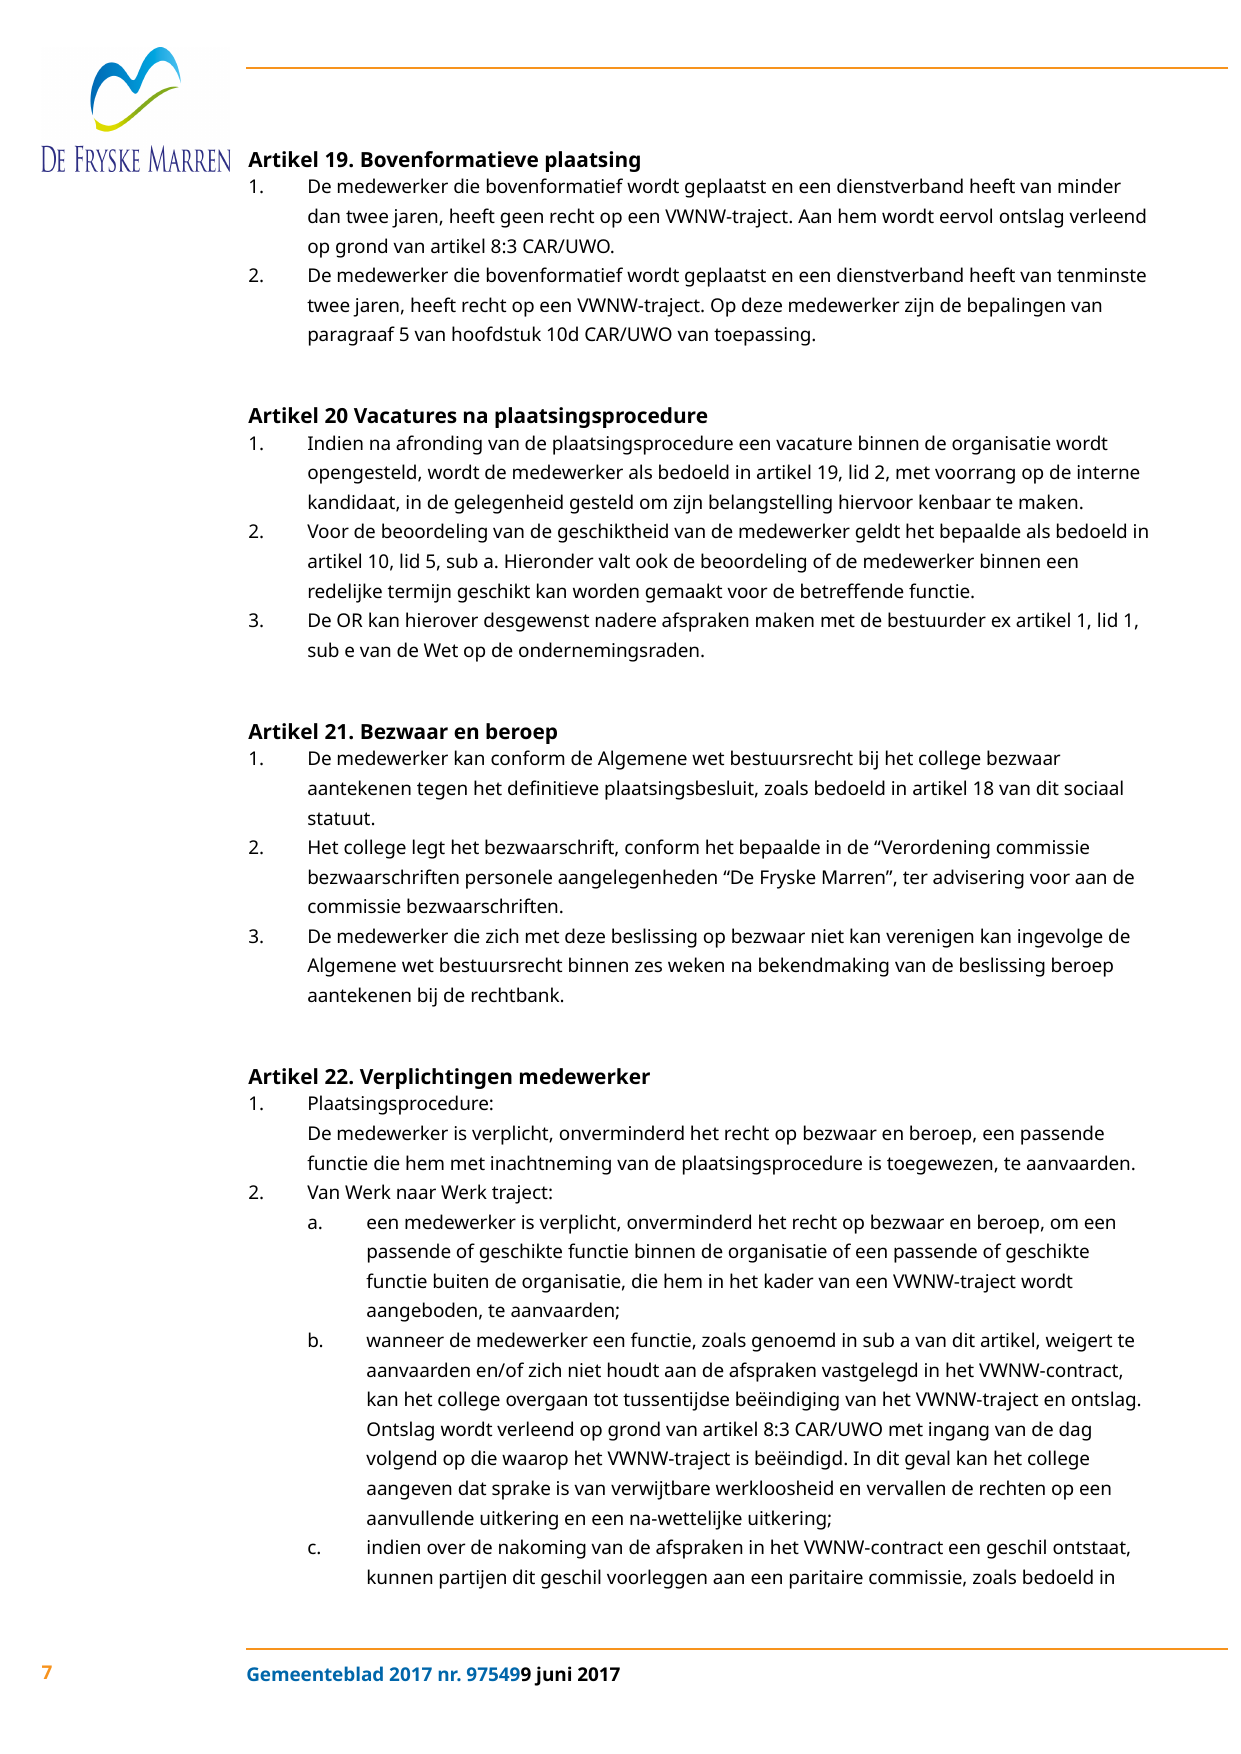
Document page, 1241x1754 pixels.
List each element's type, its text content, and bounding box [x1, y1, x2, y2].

list Indien na afronding van de plaatsingsprocedure een vacature binnen de organisatie wordt opengesteld, wordt de medewerker als bedoeld in artikel 19, lid 2, met voorrang op de interne kandidaat, in de gelegenheid gesteld om zijn belangstelling hiervoor kenbaar te maken. [248, 430, 1152, 515]
list Voor de beoordeling van de geschiktheid van de medewerker geldt het bepaalde als bedoeld in artikel 10, lid 5, sub a. Hieronder valt ook de beoordeling of de medewerker binnen een redelijke termijn geschikt kan worden gemaakt voor de betreffende functie. [248, 519, 1152, 604]
picture [41, 47, 231, 172]
list De OR kan hierover desgewenst nadere afspraken maken met de bestuurder ex artikel 1, lid 1, sub e van de Wet op de ondernemingsraden. [248, 607, 1152, 663]
list Van Werk naar Werk traject: [248, 1179, 1152, 1205]
list een medewerker is verplicht, onverminderd het recht op bezwaar en beroep, om een passende of geschikte functie binnen de organisatie of een passende of geschikte functie buiten de organisatie, die hem in het kader van een VWNW-traject wordt aangeboden, te aanvaarden; [307, 1209, 1152, 1323]
list De medewerker die bovenformatief wordt geplaatst en een dienstverband heeft van minder dan twee jaren, heeft geen recht op een VWNW-traject. Aan hem wordt eervol ontslag verleend op grond van artikel 8:3 CAR/UWO. [248, 174, 1152, 258]
list indien over de nakoming van de afspraken in het VWNW-contract een geschil ontstaat, kunnen partijen dit geschil voorleggen aan een paritaire commissie, zoals bedoeld in [307, 1534, 1152, 1590]
list Plaatsingsprocedure: [248, 1091, 1152, 1116]
text Artikel 19. Bovenformatieve plaatsing [248, 145, 1152, 174]
list De medewerker kan conform de Algemene wet bestuursrecht bij het college bezwaar aantekenen tegen het definitieve plaatsingsbesluit, zoals bedoeld in artikel 18 van dit sociaal statuut. [248, 746, 1152, 830]
text Artikel 21. Bezwaar en beroep [248, 717, 1152, 746]
text Artikel 20 Vacatures na plaatsingsprocedure [248, 402, 1152, 430]
list De medewerker is verplicht, onverminderd het recht op bezwaar en beroep, een passende functie die hem met inachtneming van de plaatsingsprocedure is toegewezen, te aanvaarden. [248, 1120, 1152, 1176]
text Artikel 22. Verplichtingen medewerker [248, 1062, 1152, 1091]
list wanneer de medewerker een functie, zoals genoemd in sub a van dit artikel, weigert te aanvaarden en/of zich niet houdt aan de afspraken vastgelegd in het VWNW-contract, kan het college overgaan tot tussentijdse beëindiging van het VWNW-traject en ontslag. Ontslag wordt verleend op grond van artikel 8:3 CAR/UWO met ingang van de dag volgend op die waarop het VWNW-traject is beëindigd. In dit geval kan het college aangeven dat sprake is van verwijtbare werkloosheid en vervallen de rechten op een aanvullende uitkering en een na-wettelijke uitkering; [307, 1327, 1152, 1531]
list De medewerker die zich met deze beslissing op bezwaar niet kan verenigen kan ingevolge de Algemene wet bestuursrecht binnen zes weken na bekendmaking van de beslissing beroep aantekenen bij de rechtbank. [248, 923, 1152, 1008]
list Het college legt het bezwaarschrift, conform het bepaalde in de “Verordening commissie bezwaarschriften personele aangelegenheden “De Fryske Marren”, ter advisering voor aan de commissie bezwaarschriften. [248, 834, 1152, 919]
list De medewerker die bovenformatief wordt geplaatst en een dienstverband heeft van tenminste twee jaren, heeft recht op een VWNW-traject. Op deze medewerker zijn de bepalingen van paragraaf 5 van hoofdstuk 10d CAR/UWO van toepassing. [248, 262, 1152, 347]
